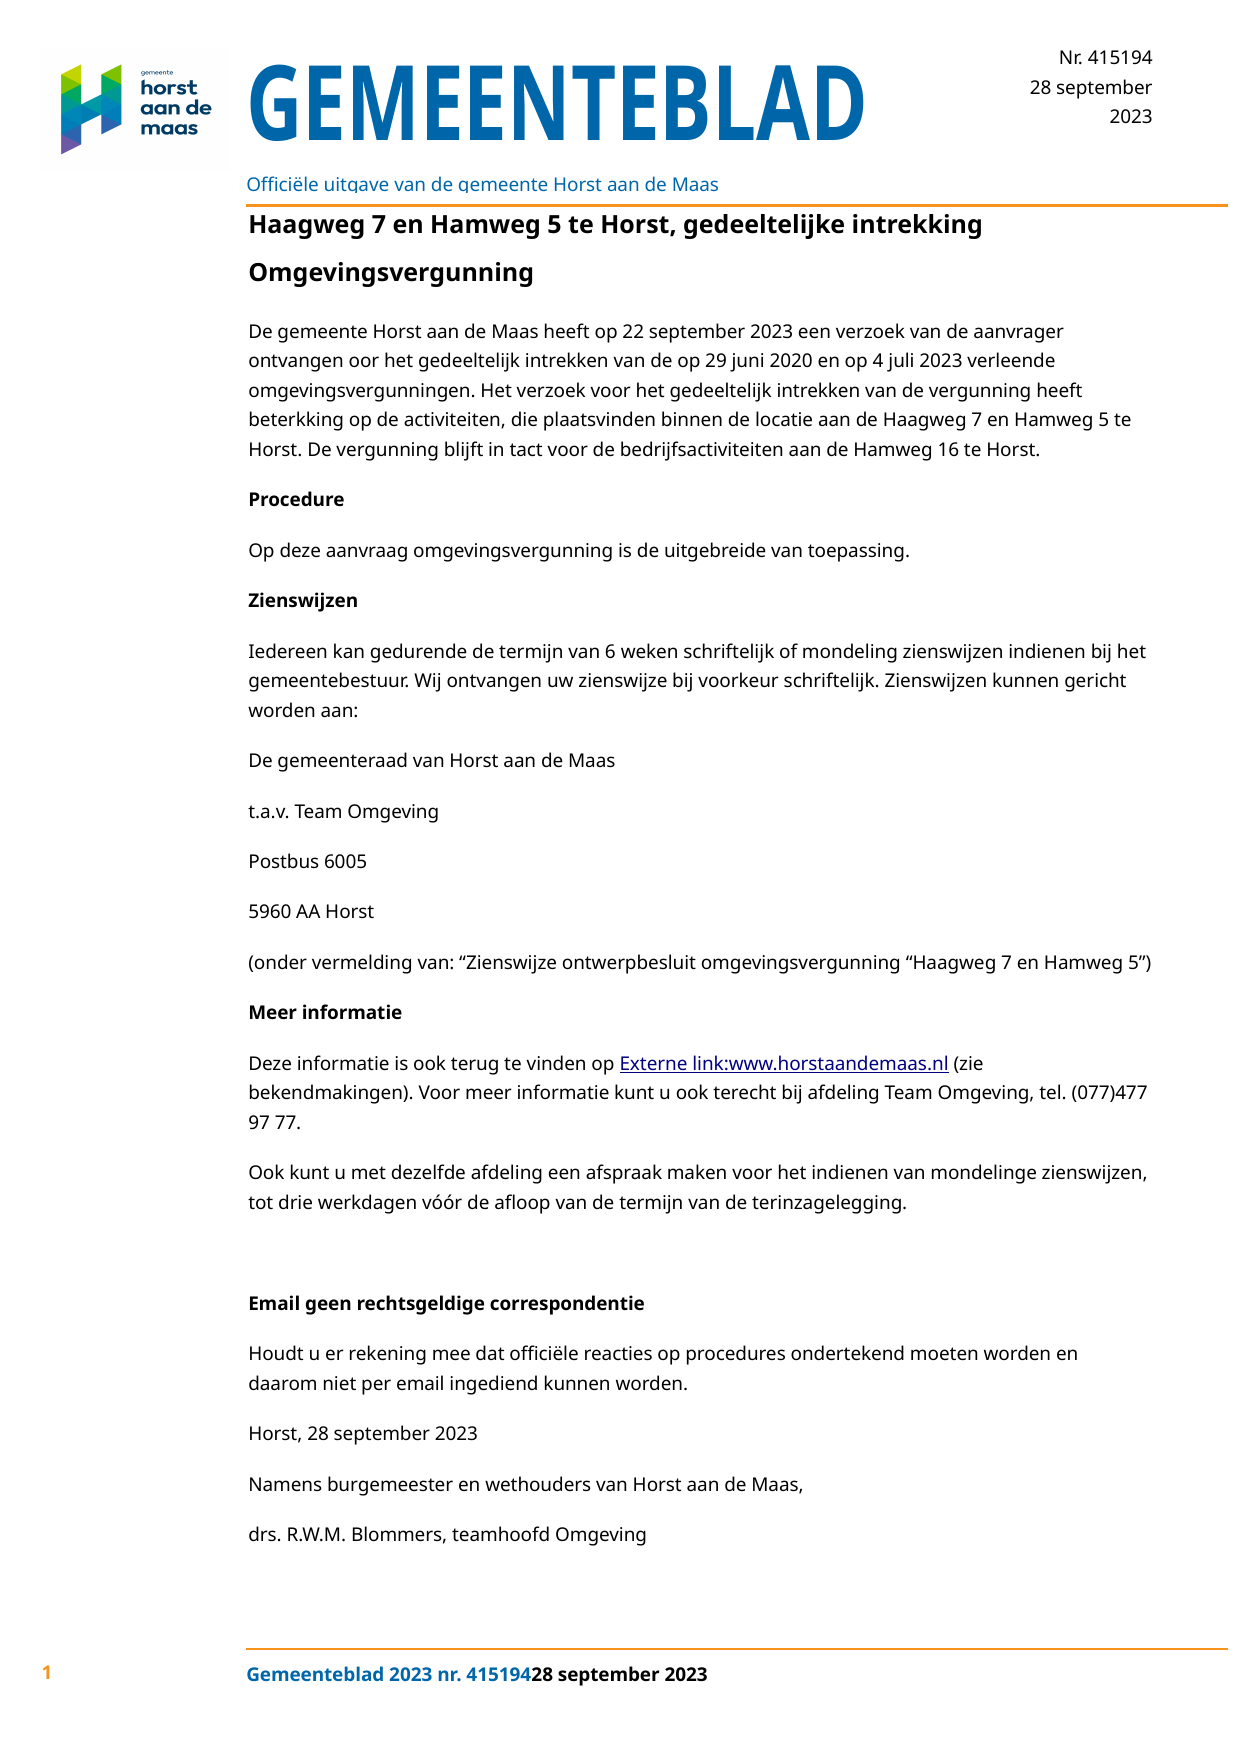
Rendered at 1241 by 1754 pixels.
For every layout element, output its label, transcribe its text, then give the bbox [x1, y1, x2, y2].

text Meer informatie [248, 999, 1152, 1025]
text Haagweg 7 en Hamweg 5 te Horst, gedeeltelijke intrekking Omgevingsvergunning [248, 207, 1152, 288]
text Postbus 6005 [248, 848, 1152, 874]
text De gemeenteraad van Horst aan de Maas [248, 747, 1152, 773]
text Deze informatie is ook terug te vinden op Externe link:www.horstaandemaas.nl (zie bekendmakingen). Voor meer informatie kunt u ook terecht bij afdeling Team Omgeving, tel. (077)477 97 77. [248, 1050, 1152, 1135]
text De gemeente Horst aan de Maas heeft op 22 september 2023 een verzoek van de aanvrager ontvangen oor het gedeeltelijk intrekken van de op 29 juni 2020 en op 4 juli 2023 verleende omgevingsvergunningen. Het verzoek voor het gedeeltelijk intrekken van de vergunning heeft beterkking op de activiteiten, die plaatsvinden binnen de locatie aan de Haagweg 7 en Hamweg 5 te Horst. De vergunning blijft in tact voor de bedrijfsactiviteiten aan de Hamweg 16 te Horst. [248, 318, 1152, 462]
text Iedereen kan gedurende de termijn van 6 weken schriftelijk of mondeling zienswijzen indienen bij het gemeentebestuur. Wij ontvangen uw zienswijze bij voorkeur schriftelijk. Zienswijzen kunnen gericht worden aan: [248, 638, 1152, 723]
picture [41, 47, 231, 172]
text 5960 AA Horst [248, 899, 1152, 924]
text Email geen rechtsgeldige correspondentie [248, 1290, 1152, 1316]
text Op deze aanvraag omgevingsvergunning is de uitgebreide van toepassing. [248, 537, 1152, 563]
text drs. R.W.M. Blommers, teamhoofd Omgeving [248, 1521, 1152, 1547]
text Procedure [248, 487, 1152, 512]
text Horst, 28 september 2023 [248, 1420, 1152, 1446]
text Zienswijzen [248, 587, 1152, 613]
text (onder vermelding van: “Zienswijze ontwerpbesluit omgevingsvergunning “Haagweg 7 en Hamweg 5”) [248, 949, 1152, 975]
text t.a.v. Team Omgeving [248, 798, 1152, 824]
text Ook kunt u met dezelfde afdeling een afspraak maken voor het indienen van mondelinge zienswijzen, tot drie werkdagen vóór de afloop van de termijn van de terinzagelegging. [248, 1159, 1152, 1215]
text Namens burgemeester en wethouders van Horst aan de Maas, [248, 1471, 1152, 1497]
text Houdt u er rekening mee dat officiële reacties op procedures ondertekend moeten worden en daarom niet per email ingediend kunnen worden. [248, 1340, 1152, 1396]
